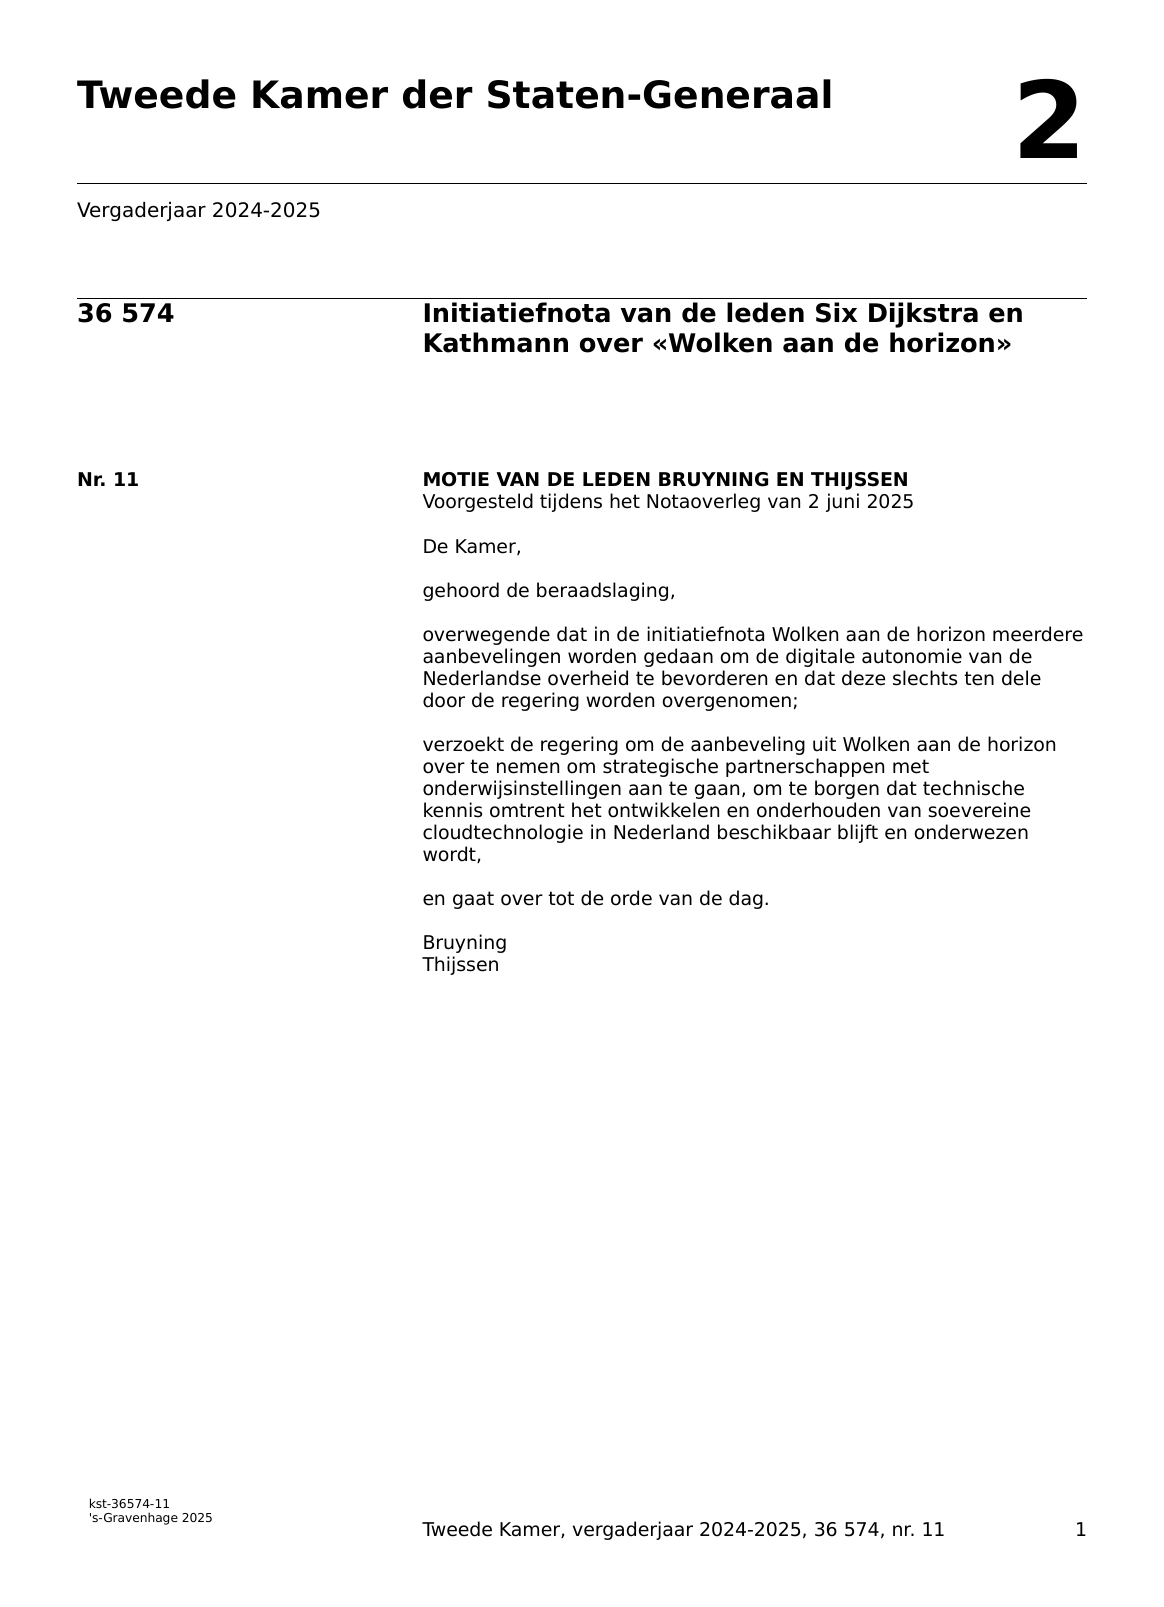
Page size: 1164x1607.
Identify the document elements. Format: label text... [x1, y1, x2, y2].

text De Kamer, [422, 536, 1087, 557]
table_header Tweede Kamer der Staten-Generaal [77, 59, 886, 183]
text Bruyning [422, 932, 1087, 954]
text Voorgesteld tijdens het Notaoverleg van 2 juni 2025 [422, 491, 1087, 513]
subtitle Nr. 11 MOTIE VAN DE LEDEN BRUYNING EN THIJSSEN [77, 469, 1087, 491]
table_header 2 [886, 59, 1087, 183]
text gehoord de beraadslaging, [422, 580, 1087, 602]
text verzoekt de regering om de aanbeveling uit Wolken aan de horizon over te nemen om strategische partnerschappen met onderwijsinstellingen aan te gaan, om te borgen dat technische kennis omtrent het ontwikkelen en onderhouden van soevereine cloudtechnologie in Nederland beschikbaar blijft en onderwezen wordt, [422, 734, 1087, 866]
text overwegende dat in de initiatiefnota Wolken aan de horizon meerdere aanbevelingen worden gedaan om de digitale autonomie van de Nederlandse overheid te bevorderen en dat deze slechts ten dele door de regering worden overgenomen; [422, 624, 1087, 712]
table_cell Vergaderjaar 2024-2025 [77, 184, 1087, 298]
text en gaat over tot de orde van de dag. [422, 888, 1087, 910]
text kst-36574-11 [88, 1497, 323, 1511]
text Thijssen [422, 954, 1087, 976]
text 's-Gravenhage 2025 [88, 1511, 323, 1525]
subtitle 36 574 Initiatiefnota van de leden Six Dijkstra en Kathmann over «Wolken aan de horizon» [77, 299, 1087, 358]
